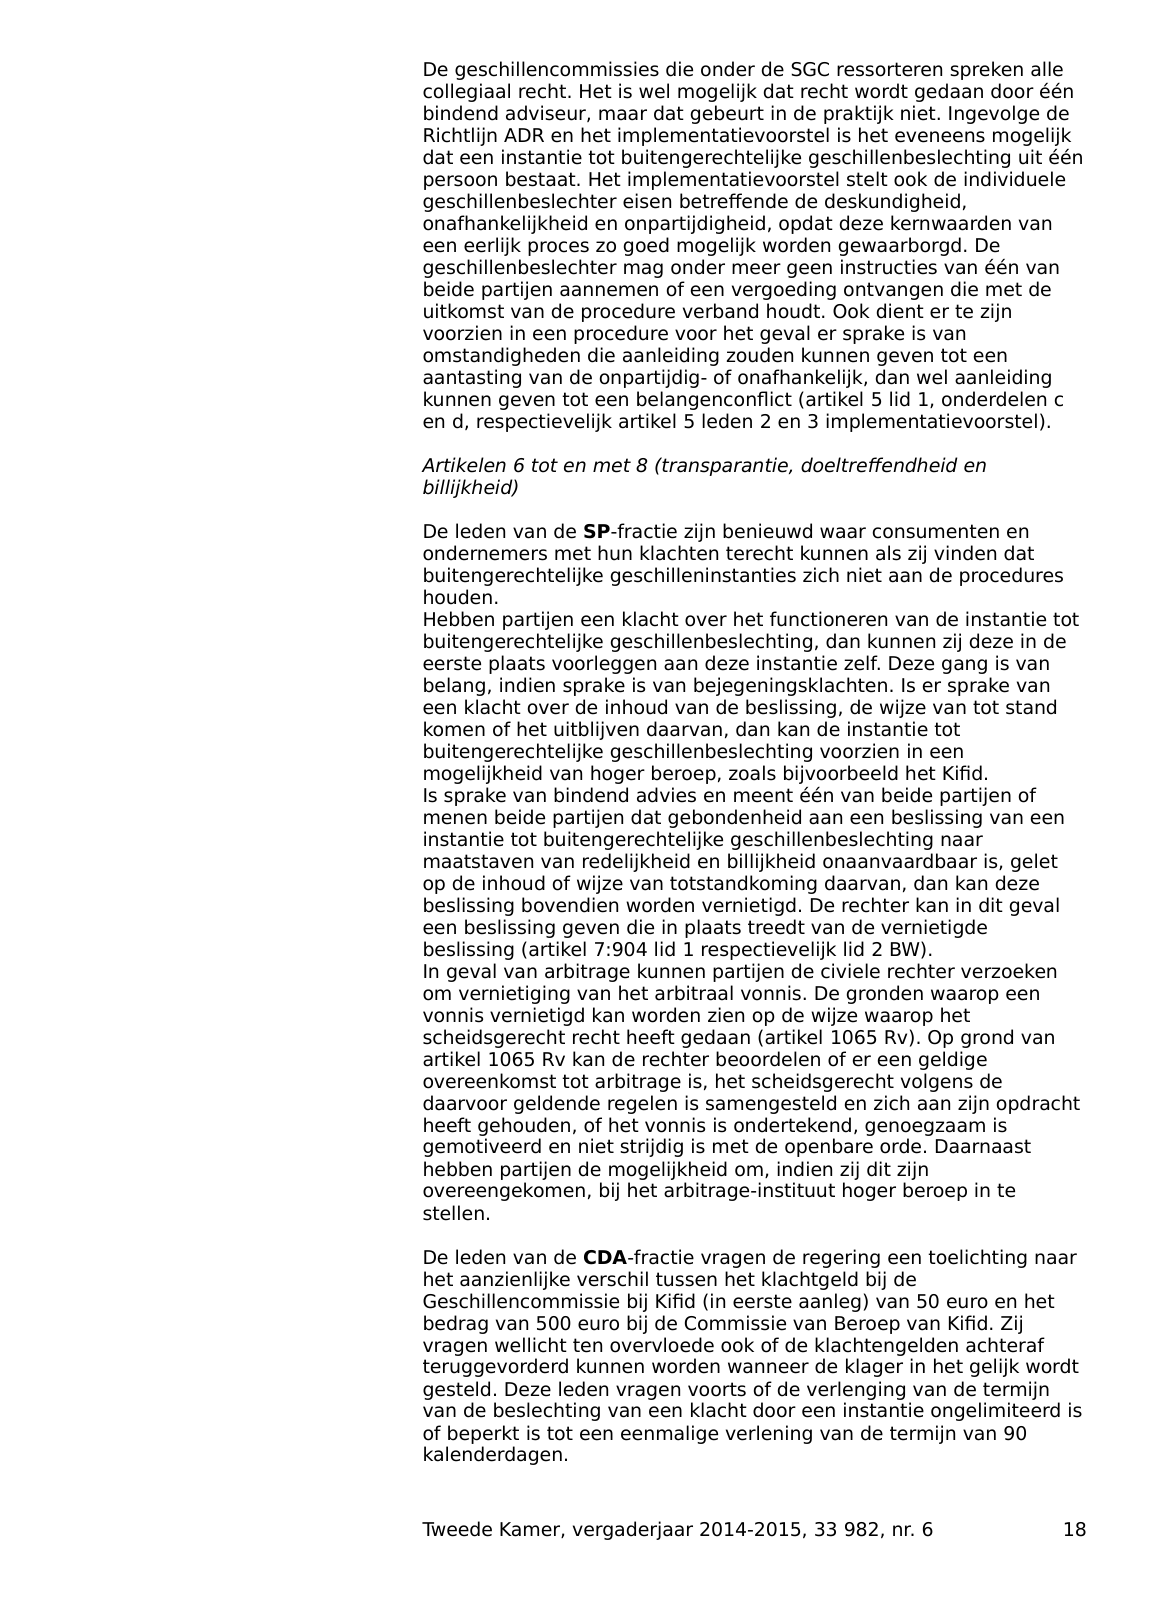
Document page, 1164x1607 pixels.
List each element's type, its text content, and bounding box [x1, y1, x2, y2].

text In geval van arbitrage kunnen partijen de civiele rechter verzoeken om vernietiging van het arbitraal vonnis. De gronden waarop een vonnis vernietigd kan worden zien op de wijze waarop het scheidsgerecht recht heeft gedaan (artikel 1065 Rv). Op grond van artikel 1065 Rv kan de rechter beoordelen of er een geldige overeenkomst tot arbitrage is, het scheidsgerecht volgens de daarvoor geldende regelen is samengesteld en zich aan zijn opdracht heeft gehouden, of het vonnis is ondertekend, genoegzaam is gemotiveerd en niet strijdig is met de openbare orde. Daarnaast hebben partijen de mogelijkheid om, indien zij dit zijn overeengekomen, bij het arbitrage-instituut hoger beroep in te stellen. [422, 961, 1087, 1224]
text De leden van de CDA-fractie vragen de regering een toelichting naar het aanzienlijke verschil tussen het klachtgeld bij de Geschillencommissie bij Kifid (in eerste aanleg) van 50 euro en het bedrag van 500 euro bij de Commissie van Beroep van Kifid. Zij vragen wellicht ten overvloede ook of de klachtengelden achteraf teruggevorderd kunnen worden wanneer de klager in het gelijk wordt gesteld. Deze leden vragen voorts of de verlenging van de termijn van de beslechting van een klacht door een instantie ongelimiteerd is of beperkt is tot een eenmalige verlening van de termijn van 90 kalenderdagen. [422, 1247, 1087, 1466]
text De leden van de SP-fractie zijn benieuwd waar consumenten en ondernemers met hun klachten terecht kunnen als zij vinden dat buitengerechtelijke geschilleninstanties zich niet aan de procedures houden. [422, 521, 1087, 609]
subtitle Artikelen 6 tot en met 8 (transparantie, doeltreffendheid en billijkheid) [422, 455, 1087, 499]
text Hebben partijen een klacht over het functioneren van de instantie tot buitengerechtelijke geschillenbeslechting, dan kunnen zij deze in de eerste plaats voorleggen aan deze instantie zelf. Deze gang is van belang, indien sprake is van bejegeningsklachten. Is er sprake van een klacht over de inhoud van de beslissing, de wijze van tot stand komen of het uitblijven daarvan, dan kan de instantie tot buitengerechtelijke geschillenbeslechting voorzien in een mogelijkheid van hoger beroep, zoals bijvoorbeeld het Kifid. [422, 609, 1087, 785]
text De geschillencommissies die onder de SGC ressorteren spreken alle collegiaal recht. Het is wel mogelijk dat recht wordt gedaan door één bindend adviseur, maar dat gebeurt in de praktijk niet. Ingevolge de Richtlijn ADR en het implementatievoorstel is het eveneens mogelijk dat een instantie tot buitengerechtelijke geschillenbeslechting uit één persoon bestaat. Het implementatievoorstel stelt ook de individuele geschillenbeslechter eisen betreffende de deskundigheid, onafhankelijkheid en onpartijdigheid, opdat deze kernwaarden van een eerlijk proces zo goed mogelijk worden gewaarborgd. De geschillenbeslechter mag onder meer geen instructies van één van beide partijen aannemen of een vergoeding ontvangen die met de uitkomst van de procedure verband houdt. Ook dient er te zijn voorzien in een procedure voor het geval er sprake is van omstandigheden die aanleiding zouden kunnen geven tot een aantasting van de onpartijdig- of onafhankelijk, dan wel aanleiding kunnen geven tot een belangenconflict (artikel 5 lid 1, onderdelen c en d, respectievelijk artikel 5 leden 2 en 3 implementatievoorstel). [422, 59, 1087, 433]
text Is sprake van bindend advies en meent één van beide partijen of menen beide partijen dat gebondenheid aan een beslissing van een instantie tot buitengerechtelijke geschillenbeslechting naar maatstaven van redelijkheid en billijkheid onaanvaardbaar is, gelet op de inhoud of wijze van totstandkoming daarvan, dan kan deze beslissing bovendien worden vernietigd. De rechter kan in dit geval een beslissing geven die in plaats treedt van de vernietigde beslissing (artikel 7:904 lid 1 respectievelijk lid 2 BW). [422, 785, 1087, 961]
